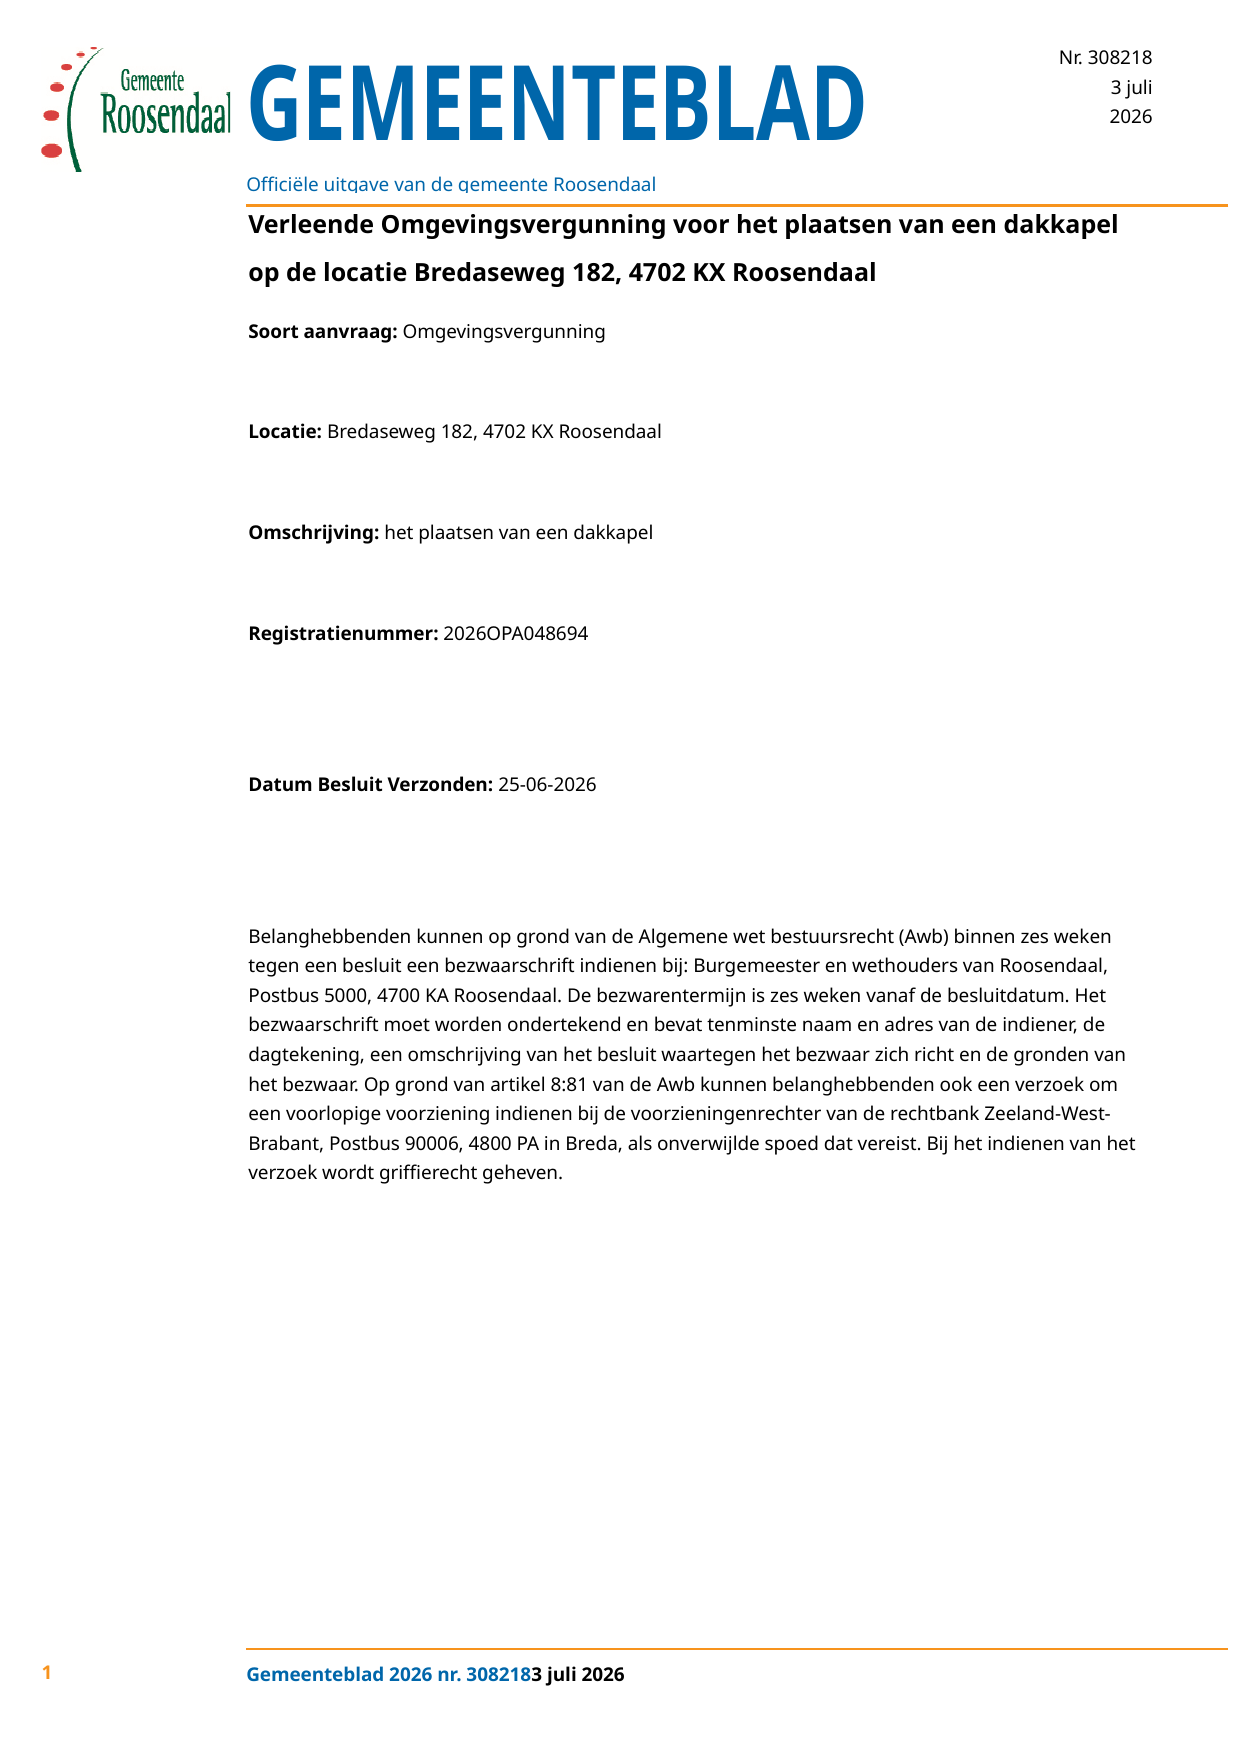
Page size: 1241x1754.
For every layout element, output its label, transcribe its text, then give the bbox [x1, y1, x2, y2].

text Datum Besluit Verzonden: 25-06-2026 [248, 772, 1152, 797]
text Verleende Omgevingsvergunning voor het plaatsen van een dakkapel op de locatie Bredaseweg 182, 4702 KX Roosendaal [248, 207, 1152, 288]
text Locatie: Bredaseweg 182, 4702 KX Roosendaal [248, 419, 1152, 444]
text Belanghebbenden kunnen op grond van de Algemene wet bestuursrecht (Awb) binnen zes weken tegen een besluit een bezwaarschrift indienen bij: Burgemeester en wethouders van Roosendaal, Postbus 5000, 4700 KA Roosendaal. De bezwarentermijn is zes weken vanaf de besluitdatum. Het bezwaarschrift moet worden ondertekend en bevat tenminste naam en adres van de indiener, de dagtekening, een omschrijving van het besluit waartegen het bezwaar zich richt en de gronden van het bezwaar. Op grond van artikel 8:81 van de Awb kunnen belanghebbenden ook een verzoek om een voorlopige voorziening indienen bij de voorzieningenrechter van de rechtbank Zeeland-West-Brabant, Postbus 90006, 4800 PA in Breda, als onverwijlde spoed dat vereist. Bij het indienen van het verzoek wordt griffierecht geheven. [248, 923, 1152, 1185]
text Soort aanvraag: Omgevingsvergunning [248, 318, 1152, 344]
picture [41, 47, 231, 172]
text Omschrijving: het plaatsen van een dakkapel [248, 519, 1152, 545]
text Registratienummer: 2026OPA048694 [248, 620, 1152, 646]
